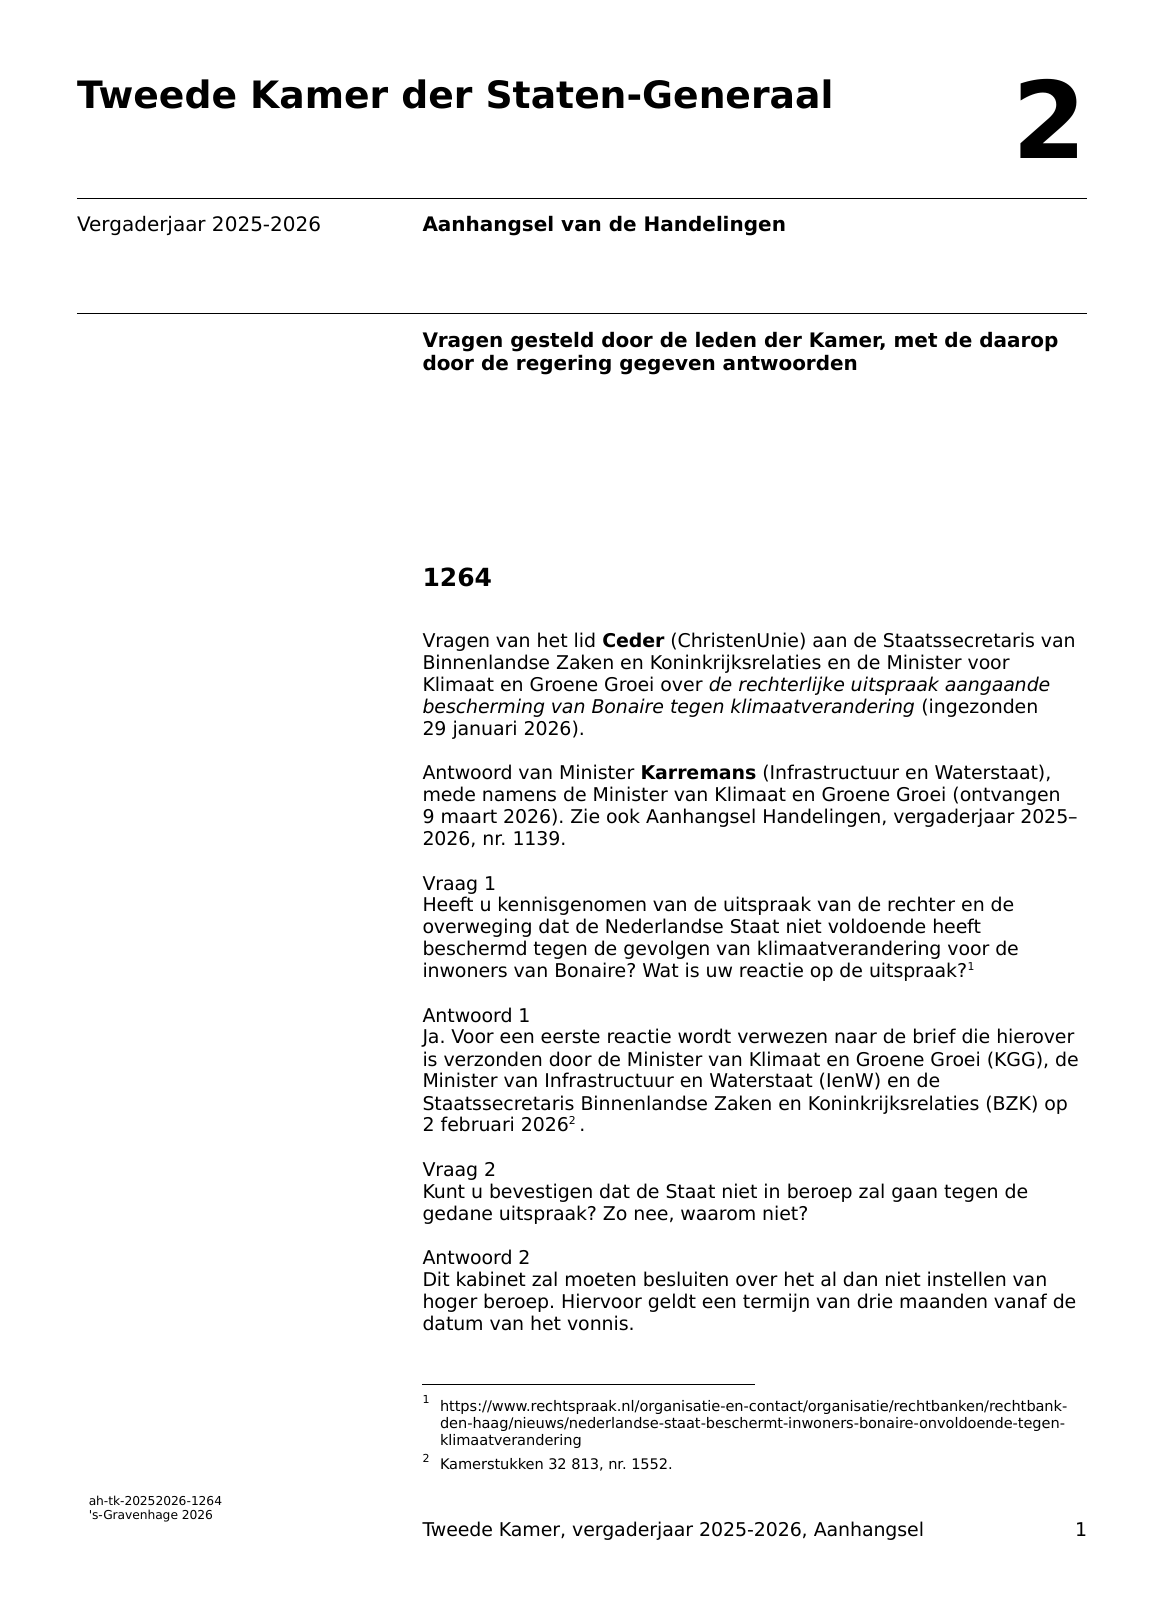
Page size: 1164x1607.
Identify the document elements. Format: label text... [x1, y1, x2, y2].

text https://www.rechtspraak.nl/organisatie-en-contact/organisatie/rechtbanken/rechtbank-den-haag/nieuws/nederlandse-staat-beschermt-inwoners-bonaire-onvoldoende-tegen-klimaatverandering [422, 1393, 1087, 1449]
text Vraag 1 [422, 872, 1087, 894]
table_cell Vragen gesteld door de leden der Kamer, met de daarop door de regering gegeven antwoorden [422, 314, 1087, 375]
text Vraag 2 [422, 1158, 1087, 1181]
text ah-tk-20252026-1264 [88, 1494, 323, 1508]
text Heeft u kennisgenomen van de uitspraak van de rechter en de overweging dat de Nederlandse Staat niet voldoende heeft beschermd tegen de gevolgen van klimaatverandering voor de inwoners van Bonaire? Wat is uw reactie op de uitspraak? [422, 894, 1087, 982]
text Kunt u bevestigen dat de Staat niet in beroep zal gaan tegen de gedane uitspraak? Zo nee, waarom niet? [422, 1181, 1087, 1224]
table_cell Aanhangsel van de Handelingen [422, 199, 1087, 313]
text Dit kabinet zal moeten besluiten over het al dan niet instellen van hoger beroep. Hiervoor geldt een termijn van drie maanden vanaf de datum van het vonnis. [422, 1269, 1087, 1334]
table_header Tweede Kamer der Staten-Generaal [77, 59, 886, 198]
table_header 2 [886, 59, 1087, 198]
text Ja. Voor een eerste reactie wordt verwezen naar de brief die hierover is verzonden door de Minister van Klimaat en Groene Groei (KGG), de Minister van Infrastructuur en Waterstaat (IenW) en de Staatssecretaris Binnenlandse Zaken en Koninkrijksrelaties (BZK) op 2 februari 2026. [422, 1026, 1087, 1136]
table_cell [77, 314, 422, 375]
table_cell Vergaderjaar 2025-2026 [77, 199, 422, 313]
text 1264 [422, 563, 1087, 592]
text Kamerstukken 32 813, nr. 1552. [422, 1452, 1087, 1474]
text 's-Gravenhage 2026 [88, 1508, 323, 1522]
text Antwoord 1 [422, 1004, 1087, 1026]
text Antwoord van Minister Karremans (Infrastructuur en Waterstaat), mede namens de Minister van Klimaat en Groene Groei (ontvangen 9 maart 2026). Zie ook Aanhangsel Handelingen, vergaderjaar 2025–2026, nr. 1139. [422, 762, 1087, 850]
text Vragen van het lid Ceder (ChristenUnie) aan de Staatssecretaris van Binnenlandse Zaken en Koninkrijksrelaties en de Minister voor Klimaat en Groene Groei over de rechterlijke uitspraak aangaande bescherming van Bonaire tegen klimaatverandering (ingezonden 29 januari 2026). [422, 630, 1087, 740]
text Antwoord 2 [422, 1247, 1087, 1269]
